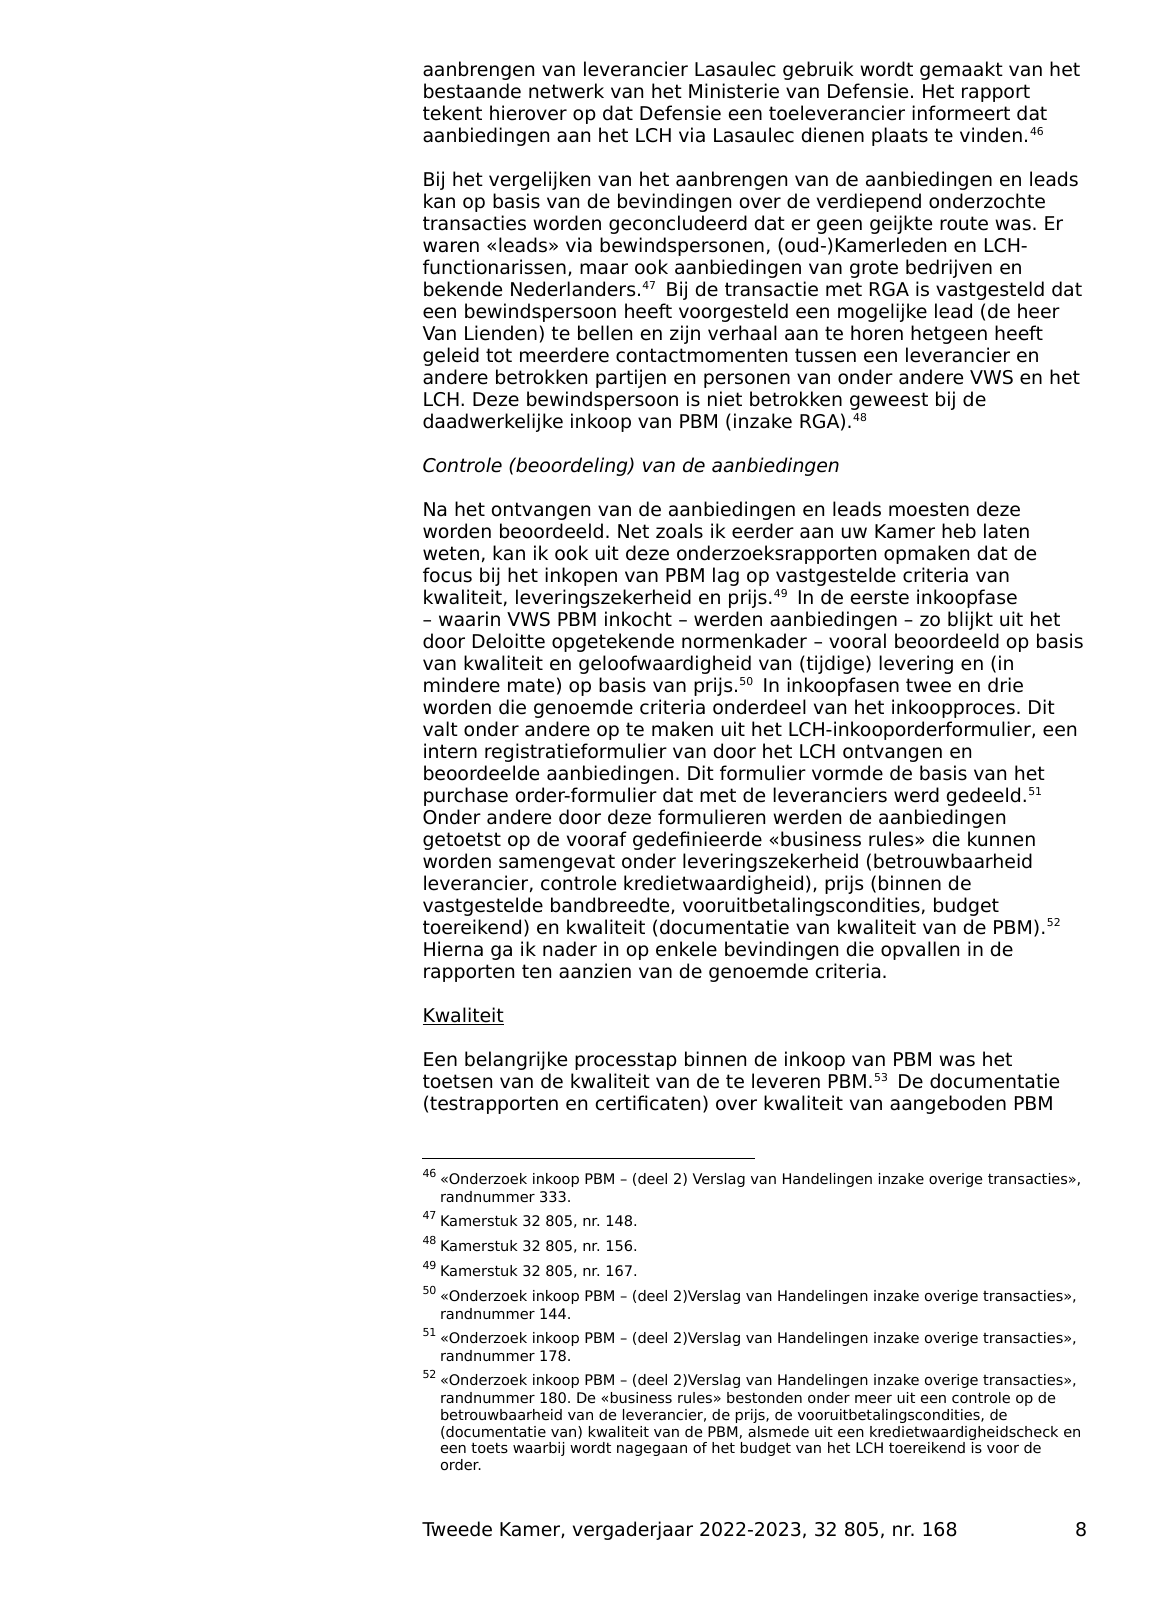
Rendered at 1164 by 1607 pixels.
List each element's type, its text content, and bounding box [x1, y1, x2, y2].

text Kamerstuk 32 805, nr. 156. [422, 1234, 1087, 1256]
text Kamerstuk 32 805, nr. 148. [422, 1209, 1087, 1231]
text aanbrengen van leverancier Lasaulec gebruik wordt gemaakt van het bestaande netwerk van het Ministerie van Defensie. Het rapport tekent hierover op dat Defensie een toeleverancier informeert dat aanbiedingen aan het LCH via Lasaulec dienen plaats te vinden. [422, 59, 1087, 147]
text «Onderzoek inkoop PBM – (deel 2) Verslag van Handelingen inzake overige transacties», randnummer 333. [422, 1167, 1087, 1206]
subtitle Controle (beoordeling) van de aanbiedingen [422, 455, 1087, 477]
text Na het ontvangen van de aanbiedingen en leads moesten deze worden beoordeeld. Net zoals ik eerder aan uw Kamer heb laten weten, kan ik ook uit deze onderzoeksrapporten opmaken dat de focus bij het inkopen van PBM lag op vastgestelde criteria van kwaliteit, leveringszekerheid en prijs. In de eerste inkoopfase – waarin VWS PBM inkocht – werden aanbiedingen – zo blijkt uit het door Deloitte opgetekende normenkader – vooral beoordeeld op basis van kwaliteit en geloofwaardigheid van (tijdige) levering en (in mindere mate) op basis van prijs. In inkoopfasen twee en drie worden die genoemde criteria onderdeel van het inkoopproces. Dit valt onder andere op te maken uit het LCH-inkooporderformulier, een intern registratieformulier van door het LCH ontvangen en beoordeelde aanbiedingen. Dit formulier vormde de basis van het purchase order-formulier dat met de leveranciers werd gedeeld. Onder andere door deze formulieren werden de aanbiedingen getoetst op de vooraf gedefinieerde «business rules» die kunnen worden samengevat onder leveringszekerheid (betrouwbaarheid leverancier, controle kredietwaardigheid), prijs (binnen de vastgestelde bandbreedte, vooruitbetalingscondities, budget toereikend) en kwaliteit (documentatie van kwaliteit van de PBM). Hierna ga ik nader in op enkele bevindingen die opvallen in de rapporten ten aanzien van de genoemde criteria. [422, 499, 1087, 983]
text «Onderzoek inkoop PBM – (deel 2)Verslag van Handelingen inzake overige transacties», randnummer 178. [422, 1326, 1087, 1365]
text Kamerstuk 32 805, nr. 167. [422, 1259, 1087, 1281]
subtitle Kwaliteit [422, 1005, 1087, 1027]
text Bij het vergelijken van het aanbrengen van de aanbiedingen en leads kan op basis van de bevindingen over de verdiepend onderzochte transacties worden geconcludeerd dat er geen geijkte route was. Er waren «leads» via bewindspersonen, (oud-)Kamerleden en LCH-functionarissen, maar ook aanbiedingen van grote bedrijven en bekende Nederlanders. Bij de transactie met RGA is vastgesteld dat een bewindspersoon heeft voorgesteld een mogelijke lead (de heer Van Lienden) te bellen en zijn verhaal aan te horen hetgeen heeft geleid tot meerdere contactmomenten tussen een leverancier en andere betrokken partijen en personen van onder andere VWS en het LCH. Deze bewindspersoon is niet betrokken geweest bij de daadwerkelijke inkoop van PBM (inzake RGA). [422, 169, 1087, 433]
text «Onderzoek inkoop PBM – (deel 2)Verslag van Handelingen inzake overige transacties», randnummer 180. De «business rules» bestonden onder meer uit een controle op de betrouwbaarheid van de leverancier, de prijs, de vooruitbetalingscondities, de (documentatie van) kwaliteit van de PBM, alsmede uit een kredietwaardigheidscheck en een toets waarbij wordt nagegaan of het budget van het LCH toereikend is voor de order. [422, 1368, 1087, 1474]
text Een belangrijke processtap binnen de inkoop van PBM was het toetsen van de kwaliteit van de te leveren PBM. De documentatie (testrapporten en certificaten) over kwaliteit van aangeboden PBM [422, 1049, 1087, 1115]
text «Onderzoek inkoop PBM – (deel 2)Verslag van Handelingen inzake overige transacties», randnummer 144. [422, 1284, 1087, 1323]
